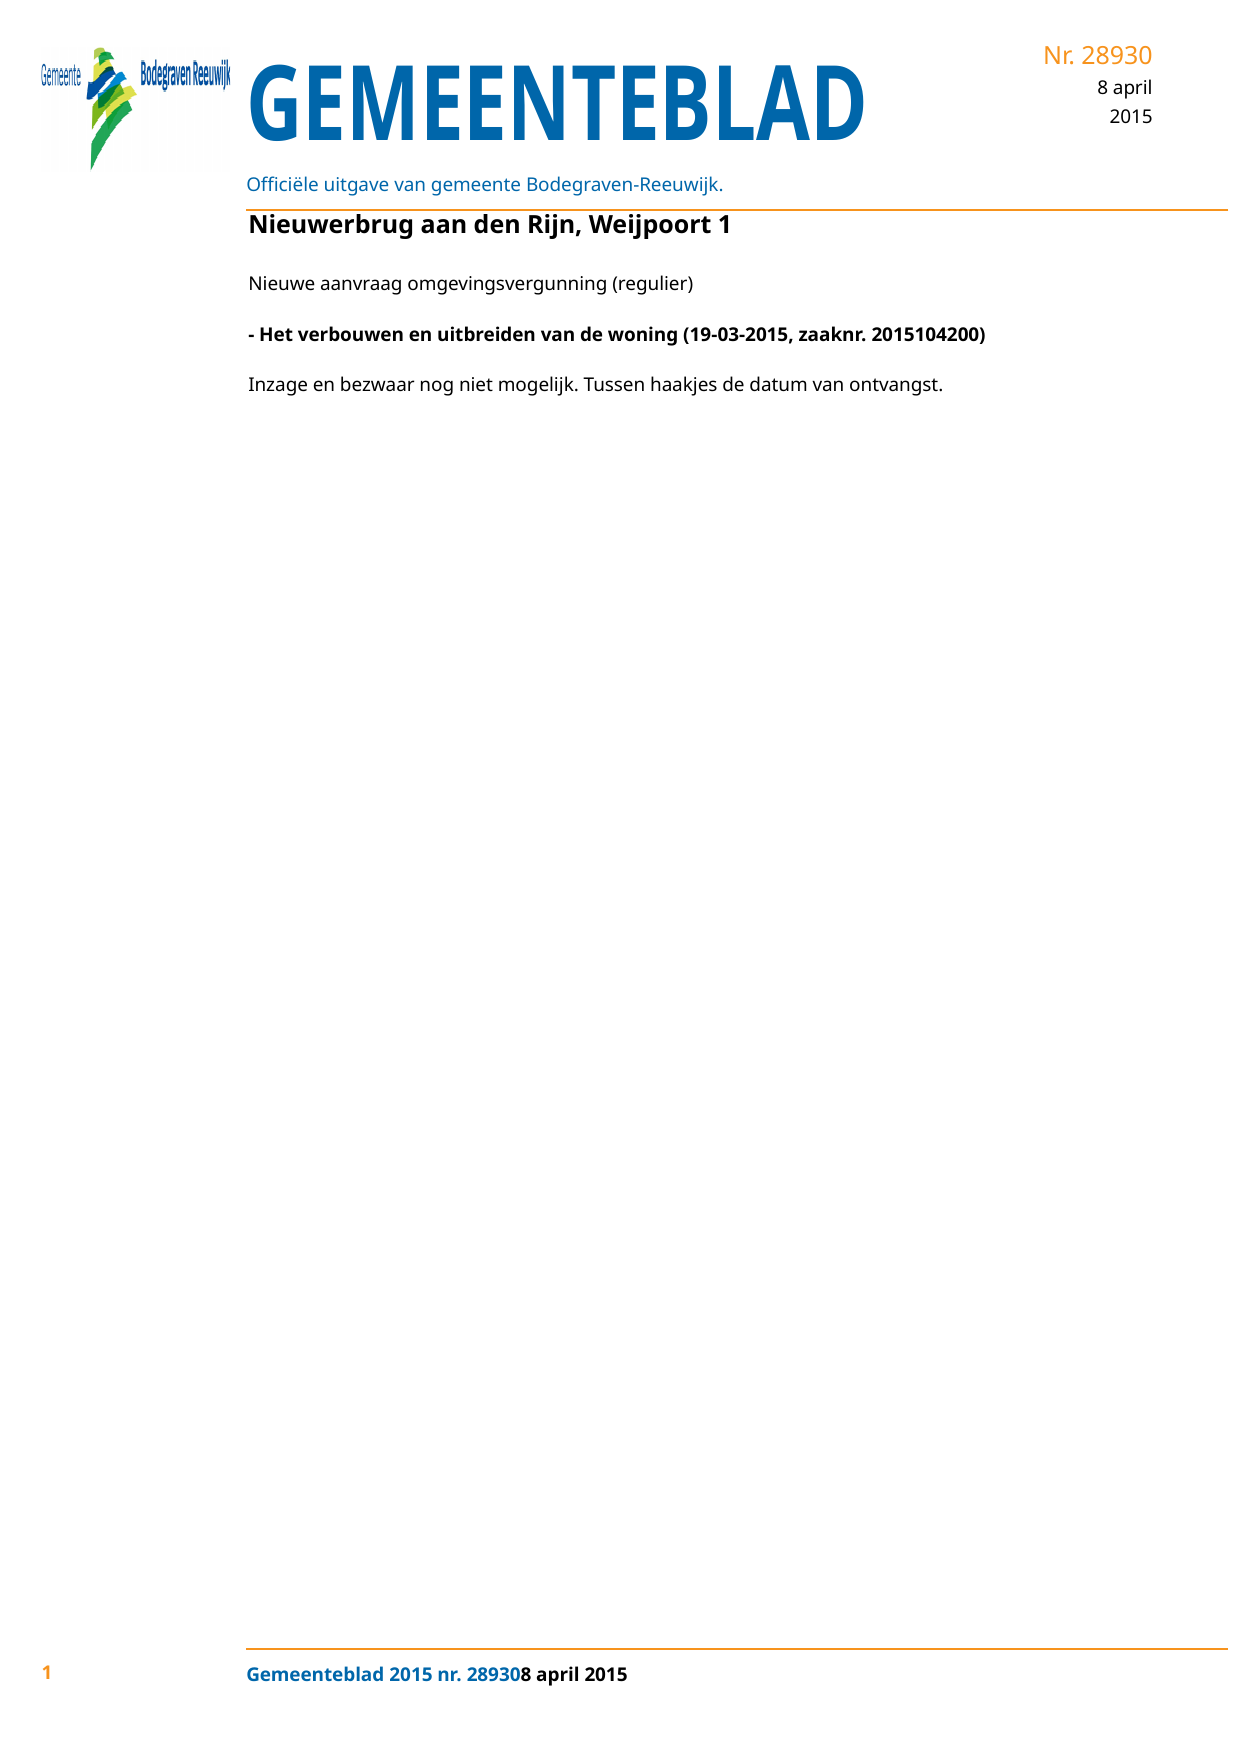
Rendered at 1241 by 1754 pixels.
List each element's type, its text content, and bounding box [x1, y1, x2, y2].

text - Het verbouwen en uitbreiden van de woning (19‑03‑2015, zaaknr. 2015104200) [248, 321, 1152, 346]
text Nieuwerbrug aan den Rijn, Weijpoort 1 [248, 211, 1152, 241]
text Inzage en bezwaar nog niet mogelijk. Tussen haakjes de datum van ontvangst. [248, 371, 1152, 397]
picture [41, 47, 231, 172]
text Nieuwe aanvraag omgevingsvergunning (regulier) [248, 270, 1152, 296]
